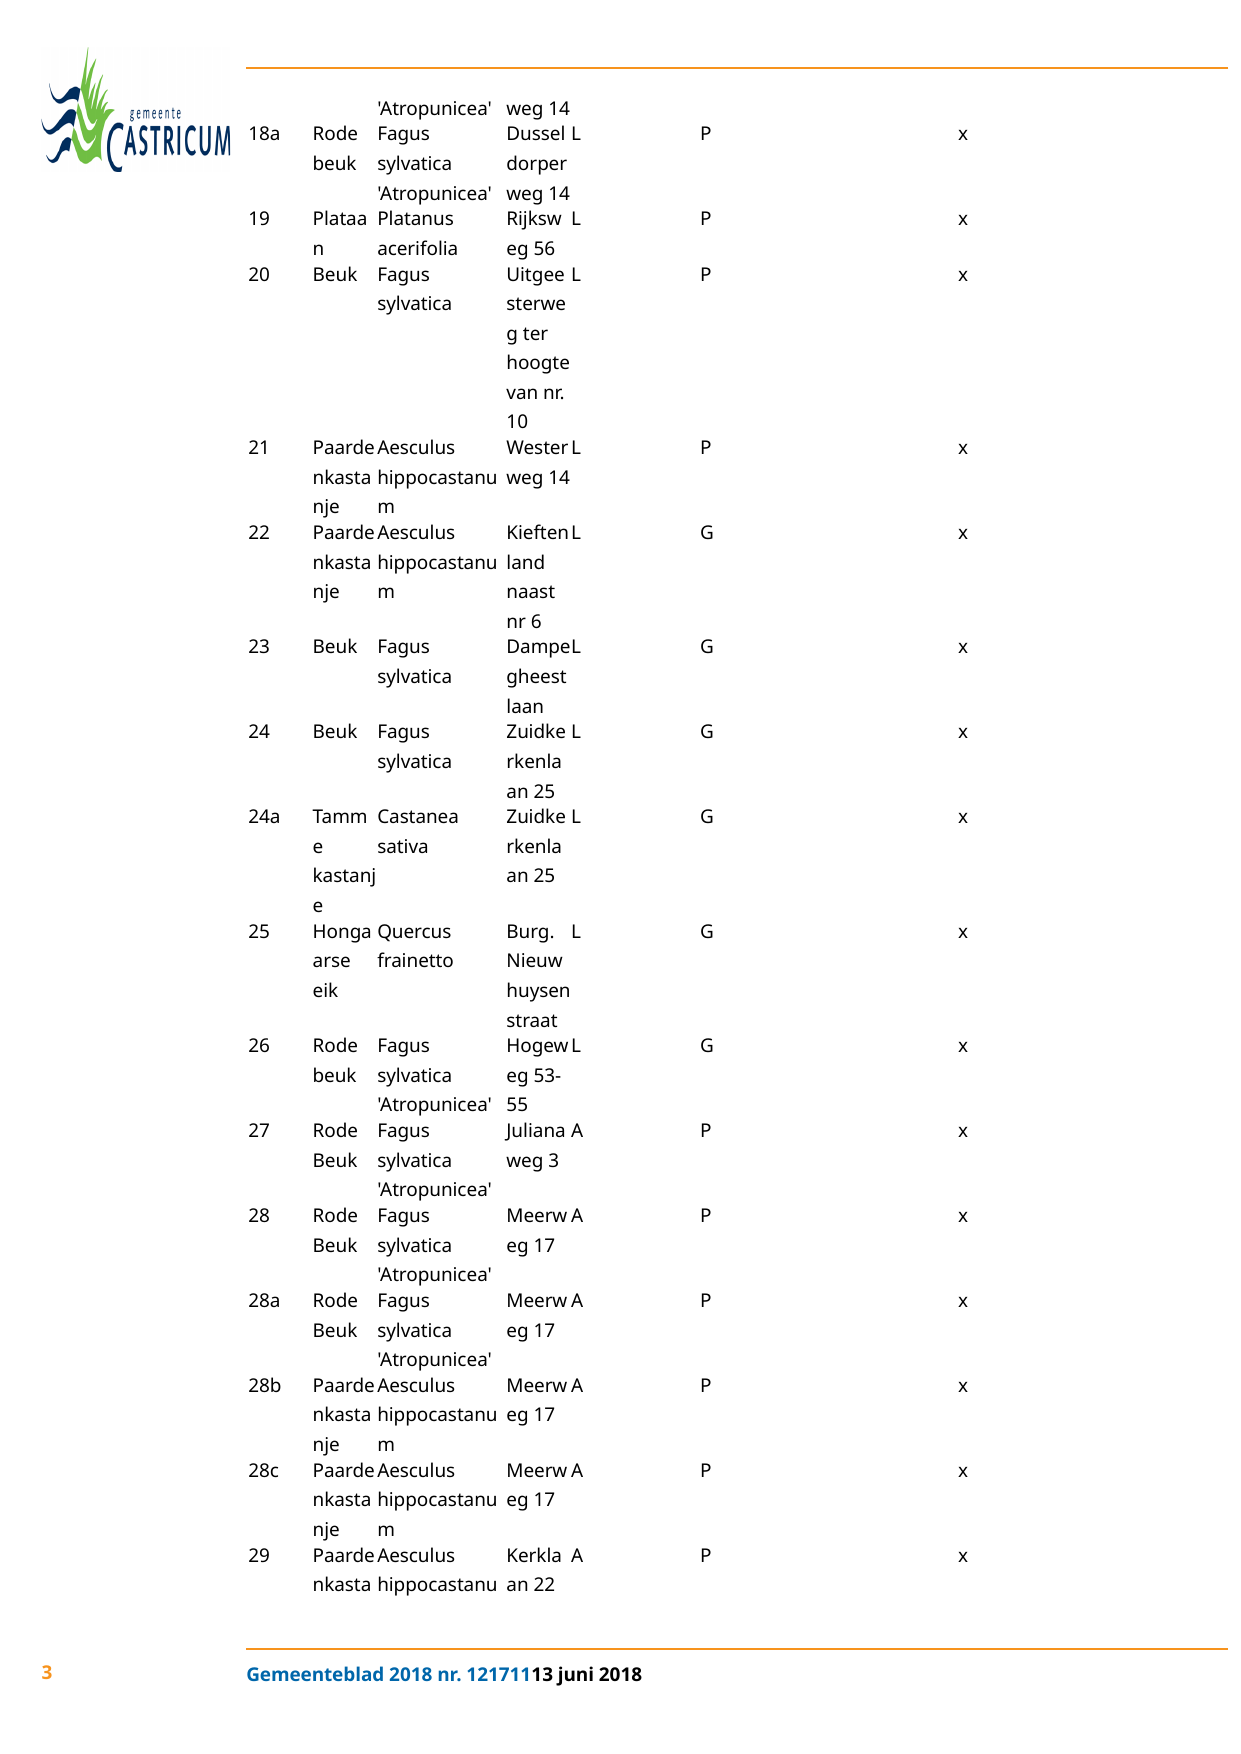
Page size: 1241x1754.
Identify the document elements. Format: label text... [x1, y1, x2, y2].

table_cell [1023, 719, 1087, 803]
table_cell 28 [248, 1202, 312, 1287]
table_cell [894, 1287, 958, 1372]
table_cell 25 [248, 918, 312, 1032]
table_cell [894, 261, 958, 434]
table_cell 27 [248, 1118, 312, 1202]
table_cell 28a [248, 1287, 312, 1372]
table_cell Paardenkasta [313, 1542, 377, 1597]
table_cell [829, 918, 893, 1032]
table_cell [1087, 1457, 1152, 1542]
table_cell [829, 121, 893, 205]
table_cell x [958, 121, 1022, 205]
table_cell [894, 634, 958, 719]
table_cell [1023, 261, 1087, 434]
table_cell [1023, 1542, 1087, 1597]
table_cell [1087, 1542, 1152, 1597]
table_cell A [571, 1202, 700, 1287]
table_cell [1023, 918, 1087, 1032]
table_cell 18a [248, 121, 312, 205]
table_cell Paardenkastanje [313, 1457, 377, 1542]
table_cell [829, 1033, 893, 1117]
table_cell L [571, 1033, 700, 1117]
table_cell Meerweg 17 [506, 1287, 571, 1372]
table_cell Rode Beuk [313, 1118, 377, 1202]
table_cell [894, 1457, 958, 1542]
table_cell [829, 1542, 893, 1597]
table_cell A [571, 1118, 700, 1202]
table_cell [313, 95, 377, 121]
table_cell x [958, 634, 1022, 719]
table_cell [829, 205, 893, 261]
table_cell [1087, 95, 1152, 121]
table_cell 26 [248, 1033, 312, 1117]
table_cell Fagus sylvatica 'Atropunicea' [377, 1287, 506, 1372]
table_cell Hogeweg 53-55 [506, 1033, 571, 1117]
table_cell [894, 519, 958, 634]
table_cell [700, 95, 764, 121]
table_cell x [958, 1202, 1022, 1287]
table_cell [829, 261, 893, 434]
table_cell [1023, 95, 1087, 121]
table_cell [894, 205, 958, 261]
table_cell [1087, 1287, 1152, 1372]
table_cell x [958, 1033, 1022, 1117]
table_cell P [700, 1542, 764, 1597]
table_cell [894, 1372, 958, 1457]
table_cell Beuk [313, 719, 377, 803]
table_cell [1087, 1118, 1152, 1202]
table_cell [1087, 918, 1152, 1032]
table_cell Kieftenland naast nr 6 [506, 519, 571, 634]
table_cell Paardenkastanje [313, 519, 377, 634]
table_cell L [571, 519, 700, 634]
table_cell 28b [248, 1372, 312, 1457]
table_cell x [958, 804, 1022, 918]
table_cell [1087, 121, 1152, 205]
table_cell weg 14 [506, 95, 571, 121]
table_cell [829, 1372, 893, 1457]
table_cell Rode Beuk [313, 1202, 377, 1287]
table_cell [1023, 519, 1087, 634]
table_cell Aesculus hippocastanum [377, 1372, 506, 1457]
table_cell L [571, 121, 700, 205]
table_cell A [571, 1542, 700, 1597]
table_cell [894, 1202, 958, 1287]
table_cell Meerweg 17 [506, 1372, 571, 1457]
table_cell [1087, 1372, 1152, 1457]
table_cell [829, 1118, 893, 1202]
table_cell [1087, 205, 1152, 261]
table_cell Zuidkerkenlaan 25 [506, 719, 571, 803]
table_cell Hongaarse eik [313, 918, 377, 1032]
table_cell Tamme kastanje [313, 804, 377, 918]
table_cell L [571, 634, 700, 719]
table_cell [1023, 1372, 1087, 1457]
table_cell G [700, 918, 764, 1032]
table_cell Dampegheestlaan [506, 634, 571, 719]
table_cell Fagus sylvatica 'Atropunicea' [377, 121, 506, 205]
table_cell [764, 1372, 829, 1457]
table_cell [764, 1033, 829, 1117]
table_cell [764, 1542, 829, 1597]
table_cell [764, 519, 829, 634]
table_cell [1087, 1202, 1152, 1287]
table_cell [829, 1202, 893, 1287]
table_cell 24a [248, 804, 312, 918]
table_cell Rode Beuk [313, 1287, 377, 1372]
table_cell A [571, 1457, 700, 1542]
table_cell L [571, 918, 700, 1032]
table_cell 'Atropunicea' [377, 95, 506, 121]
table_cell [1023, 1457, 1087, 1542]
table_cell Paardenkastanje [313, 1372, 377, 1457]
table_cell [894, 121, 958, 205]
table_cell [1023, 634, 1087, 719]
table_cell P [700, 1287, 764, 1372]
table_cell Aesculus hippocastanum [377, 519, 506, 634]
table_cell x [958, 1542, 1022, 1597]
table_cell [894, 1118, 958, 1202]
table_cell Beuk [313, 634, 377, 719]
table_cell 23 [248, 634, 312, 719]
table_cell 22 [248, 519, 312, 634]
table_cell Fagus sylvatica 'Atropunicea' [377, 1033, 506, 1117]
table_cell [1087, 719, 1152, 803]
table_cell [1023, 804, 1087, 918]
table_cell 24 [248, 719, 312, 803]
table_cell x [958, 719, 1022, 803]
table_cell L [571, 719, 700, 803]
table_cell P [700, 1202, 764, 1287]
table_cell Fagus sylvatica 'Atropunicea' [377, 1118, 506, 1202]
table_cell [764, 634, 829, 719]
table_cell P [700, 1118, 764, 1202]
table_cell Dusseldorperweg 14 [506, 121, 571, 205]
table_cell [1023, 121, 1087, 205]
table_cell [1087, 1033, 1152, 1117]
table_cell [829, 804, 893, 918]
table_cell Uitgeesterweg ter hoogte van nr. 10 [506, 261, 571, 434]
table_cell Burg. Nieuwhuysenstraat [506, 918, 571, 1032]
table_cell x [958, 1457, 1022, 1542]
table_cell [829, 519, 893, 634]
table_cell Platanus acerifolia [377, 205, 506, 261]
table_cell [764, 1202, 829, 1287]
table_cell [1087, 519, 1152, 634]
table_cell x [958, 1118, 1022, 1202]
table_cell [764, 261, 829, 434]
table_cell P [700, 434, 764, 519]
table_cell [764, 918, 829, 1032]
table_cell [1087, 634, 1152, 719]
table_cell [1087, 261, 1152, 434]
table_cell L [571, 261, 700, 434]
table_cell Zuidkerkenlaan 25 [506, 804, 571, 918]
table_cell Paardenkastanje [313, 434, 377, 519]
table_cell G [700, 519, 764, 634]
table_cell P [700, 205, 764, 261]
table_cell G [700, 804, 764, 918]
table_cell [958, 95, 1022, 121]
table_cell [764, 1457, 829, 1542]
table_cell [829, 434, 893, 519]
table_cell x [958, 519, 1022, 634]
table_cell Fagus sylvatica [377, 634, 506, 719]
table_cell G [700, 719, 764, 803]
table_cell Beuk [313, 261, 377, 434]
table_cell x [958, 261, 1022, 434]
table_cell [1023, 434, 1087, 519]
table_cell x [958, 205, 1022, 261]
table_cell P [700, 121, 764, 205]
table_cell [894, 434, 958, 519]
table_cell Fagus sylvatica 'Atropunicea' [377, 1202, 506, 1287]
table_cell Rode beuk [313, 1033, 377, 1117]
table_cell 21 [248, 434, 312, 519]
table_cell [1023, 205, 1087, 261]
table_cell [1087, 434, 1152, 519]
picture [41, 47, 231, 172]
table_cell 20 [248, 261, 312, 434]
table_cell [571, 95, 700, 121]
table_cell Julianaweg 3 [506, 1118, 571, 1202]
table_cell Rode beuk [313, 121, 377, 205]
table_cell Fagus sylvatica [377, 719, 506, 803]
table_cell x [958, 1372, 1022, 1457]
table_cell [1087, 804, 1152, 918]
table_cell 29 [248, 1542, 312, 1597]
table_cell Aesculus hippocastanum [377, 1457, 506, 1542]
table_cell x [958, 1287, 1022, 1372]
table_cell L [571, 804, 700, 918]
table_cell [894, 804, 958, 918]
table_cell [829, 719, 893, 803]
table_cell P [700, 1457, 764, 1542]
table_cell [248, 95, 312, 121]
table_cell P [700, 261, 764, 434]
table_cell [764, 1118, 829, 1202]
table_cell Fagus sylvatica [377, 261, 506, 434]
table_cell Aesculus hippocastanu [377, 1542, 506, 1597]
table_cell Quercus frainetto [377, 918, 506, 1032]
table_cell [829, 1287, 893, 1372]
table_cell 19 [248, 205, 312, 261]
table_cell [894, 1542, 958, 1597]
table_cell [764, 1287, 829, 1372]
table_cell [894, 719, 958, 803]
table_cell x [958, 434, 1022, 519]
table_cell [764, 205, 829, 261]
table_cell [1023, 1033, 1087, 1117]
table_cell P [700, 1372, 764, 1457]
table_cell Rijksweg 56 [506, 205, 571, 261]
table_cell G [700, 1033, 764, 1117]
table_cell x [958, 918, 1022, 1032]
table_cell Meerweg 17 [506, 1202, 571, 1287]
table_cell 28c [248, 1457, 312, 1542]
table_cell [829, 634, 893, 719]
table_cell L [571, 205, 700, 261]
table_cell [764, 434, 829, 519]
table_cell A [571, 1372, 700, 1457]
table_cell [829, 95, 893, 121]
table_cell [764, 95, 829, 121]
table_cell [1023, 1202, 1087, 1287]
table_cell G [700, 634, 764, 719]
table_cell Meerweg 17 [506, 1457, 571, 1542]
table_cell Plataan [313, 205, 377, 261]
table_cell L [571, 434, 700, 519]
table_cell Aesculus hippocastanum [377, 434, 506, 519]
table_cell [829, 1457, 893, 1542]
table_cell Kerklaan 22 [506, 1542, 571, 1597]
table_cell Westerweg 14 [506, 434, 571, 519]
table_cell [764, 719, 829, 803]
table_cell [894, 918, 958, 1032]
table_cell [764, 804, 829, 918]
table_cell [894, 95, 958, 121]
table_cell [894, 1033, 958, 1117]
table_cell [1023, 1118, 1087, 1202]
table_cell [764, 121, 829, 205]
table_cell A [571, 1287, 700, 1372]
table_cell Castanea sativa [377, 804, 506, 918]
table_cell [1023, 1287, 1087, 1372]
